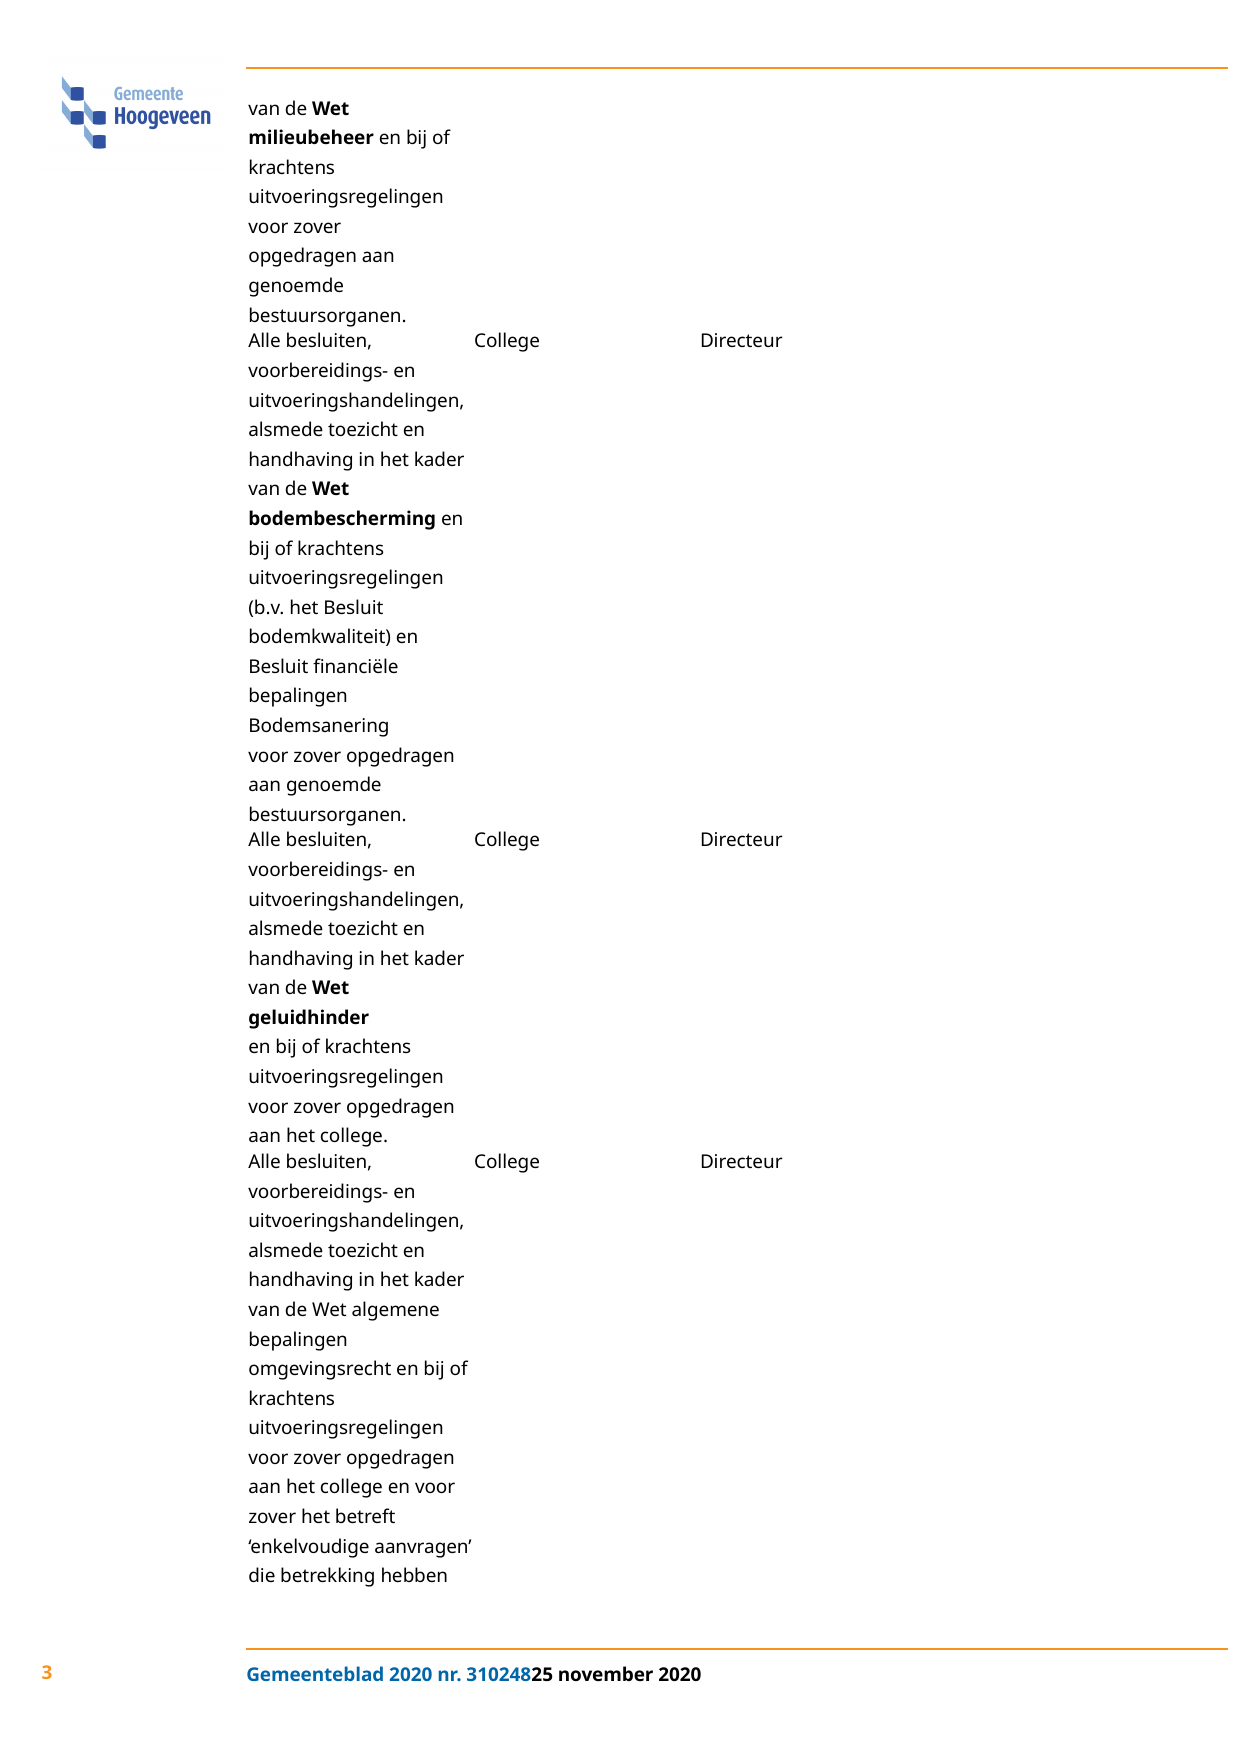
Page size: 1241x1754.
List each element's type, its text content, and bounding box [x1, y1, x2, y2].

table_cell College [474, 827, 700, 1148]
table_cell [926, 95, 1152, 328]
table_cell [474, 95, 700, 328]
table_cell Directeur [700, 1148, 926, 1588]
table_cell Alle besluiten, voorbereidings- en uitvoeringshandelingen, alsmede toezicht en handhaving in het kader van de Wet algemene bepalingen omgevingsrecht en bij of krachtens uitvoeringsregelingen voor zover opgedragen aan het college en voor zover het betreft ‘enkelvoudige aanvragen’ die betrekking hebben [248, 1148, 474, 1588]
picture [41, 47, 231, 172]
table_cell [926, 328, 1152, 827]
table_cell van de Wet milieubeheer en bij of krachtens uitvoeringsregelingen voor zover opgedragen aan genoemde bestuursorganen. [248, 95, 474, 328]
table_cell Alle besluiten, voorbereidings- en uitvoeringshandelingen, alsmede toezicht en handhaving in het kader van de Wet geluidhinder en bij of krachtens uitvoeringsregelingen voor zover opgedragen aan het college. [248, 827, 474, 1148]
table_cell Directeur [700, 827, 926, 1148]
table_cell College [474, 328, 700, 827]
table_cell [926, 827, 1152, 1148]
table_cell [926, 1148, 1152, 1588]
table_cell Alle besluiten, voorbereidings- en uitvoeringshandelingen, alsmede toezicht en handhaving in het kader van de Wet bodembescherming en bij of krachtens uitvoeringsregelingen (b.v. het Besluit bodemkwaliteit) en Besluit financiële bepalingen Bodemsanering voor zover opgedragen aan genoemde bestuursorganen. [248, 328, 474, 827]
table_cell College [474, 1148, 700, 1588]
table_cell Directeur [700, 328, 926, 827]
table_cell [700, 95, 926, 328]
